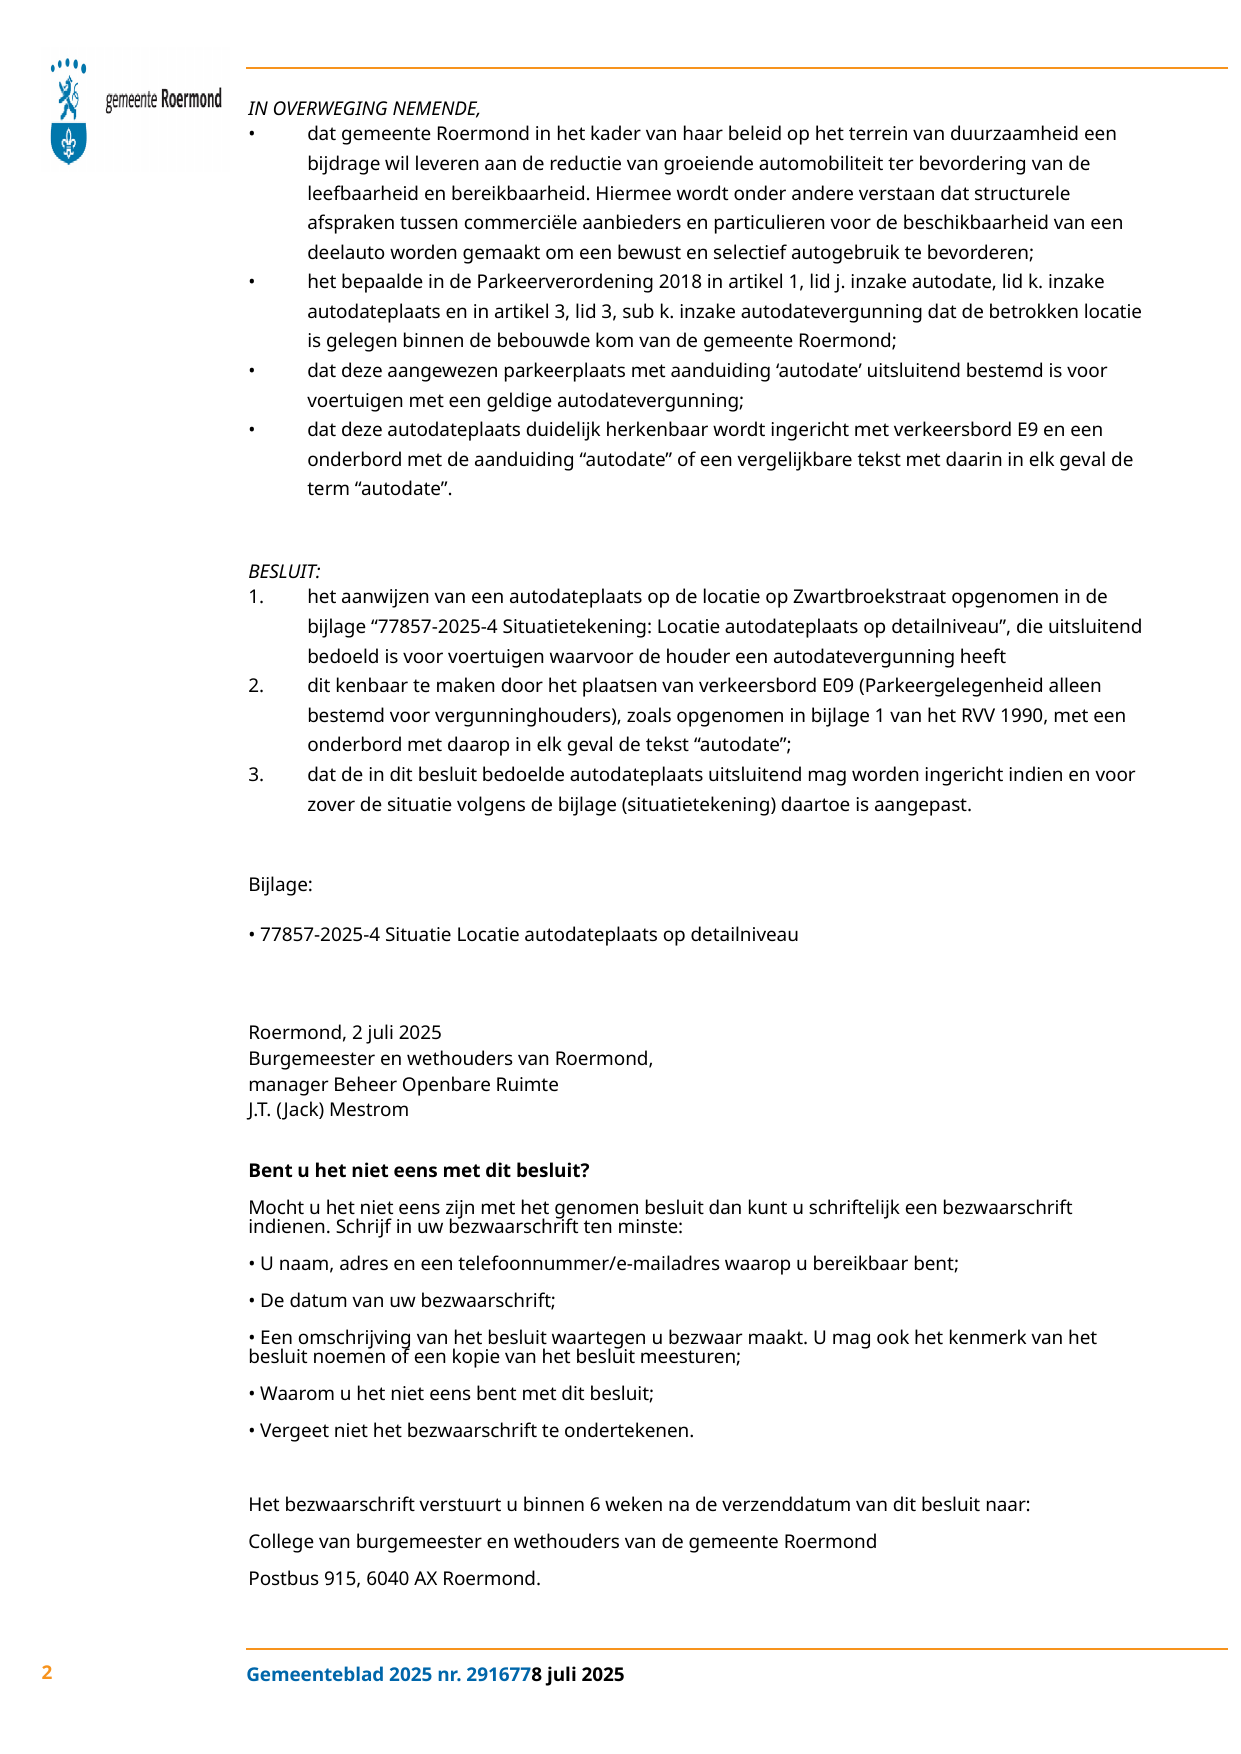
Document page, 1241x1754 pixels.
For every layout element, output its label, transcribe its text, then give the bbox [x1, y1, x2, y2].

list dat gemeente Roermond in het kader van haar beleid op het terrein van duurzaamheid een bijdrage wil leveren aan de reductie van groeiende automobiliteit ter bevordering van de leefbaarheid en bereikbaarheid. Hiermee wordt onder andere verstaan dat structurele afspraken tussen commerciële aanbieders en particulieren voor de beschikbaarheid van een deelauto worden gemaakt om een bewust en selectief autogebruik te bevorderen; [248, 121, 1152, 264]
text Bijlage: [248, 871, 1152, 896]
text IN OVERWEGING NEMENDE, [248, 95, 1152, 121]
text BESLUIT: [248, 558, 1152, 584]
text Mocht u het niet eens zijn met het genomen besluit dan kunt u schriftelijk een bezwaarschrift indienen. Schrijf in uw bezwaarschrift ten minste: [248, 1199, 1152, 1237]
text Het bezwaarschrift verstuurt u binnen 6 weken na de verzenddatum van dit besluit naar: [248, 1496, 1152, 1515]
text manager Beheer Openbare Ruimte [248, 1071, 1152, 1097]
text • Vergeet niet het bezwaarschrift te ondertekenen. [248, 1422, 1152, 1441]
list het bepaalde in de Parkeerverordening 2018 in artikel 1, lid j. inzake autodate, lid k. inzake autodateplaats en in artikel 3, lid 3, sub k. inzake autodatevergunning dat de betrokken locatie is gelegen binnen de bebouwde kom van de gemeente Roermond; [248, 268, 1152, 353]
picture [41, 47, 231, 172]
text • De datum van uw bezwaarschrift; [248, 1292, 1152, 1311]
list dit kenbaar te maken door het plaatsen van verkeersbord E09 (Parkeergelegenheid alleen bestemd voor vergunninghouders), zoals opgenomen in bijlage 1 van het RVV 1990, met een onderbord met daarop in elk geval de tekst “autodate”; [248, 672, 1152, 757]
list dat de in dit besluit bedoelde autodateplaats uitsluitend mag worden ingericht indien en voor zover de situatie volgens de bijlage (situatietekening) daartoe is aangepast. [248, 761, 1152, 816]
text Roermond, 2 juli 2025 [248, 1019, 1152, 1045]
list dat deze aangewezen parkeerplaats met aanduiding ‘autodate’ uitsluitend bestemd is voor voertuigen met een geldige autodatevergunning; [248, 357, 1152, 412]
text • 77857-2025-4 Situatie Locatie autodateplaats op detailniveau [248, 921, 1152, 947]
text College van burgemeester en wethouders van de gemeente Roermond [248, 1533, 1152, 1552]
text • U naam, adres en een telefoonnummer/e-mailadres waarop u bereikbaar bent; [248, 1255, 1152, 1274]
text Postbus 915, 6040 AX Roermond. [248, 1570, 1152, 1589]
text • Een omschrijving van het besluit waartegen u bezwaar maakt. U mag ook het kenmerk van het besluit noemen of een kopie van het besluit meesturen; [248, 1329, 1152, 1367]
list dat deze autodateplaats duidelijk herkenbaar wordt ingericht met verkeersbord E9 en een onderbord met de aanduiding “autodate” of een vergelijkbare tekst met daarin in elk geval de term “autodate”. [248, 416, 1152, 501]
text J.T. (Jack) Mestrom [248, 1097, 1152, 1122]
text • Waarom u het niet eens bent met dit besluit; [248, 1385, 1152, 1404]
text Bent u het niet eens met dit besluit? [248, 1162, 1152, 1181]
list het aanwijzen van een autodateplaats op de locatie op Zwartbroekstraat opgenomen in de bijlage “77857-2025-4 Situatietekening: Locatie autodateplaats op detailniveau”, die uitsluitend bedoeld is voor voertuigen waarvoor de houder een autodatevergunning heeft [248, 584, 1152, 668]
text Burgemeester en wethouders van Roermond, [248, 1045, 1152, 1071]
